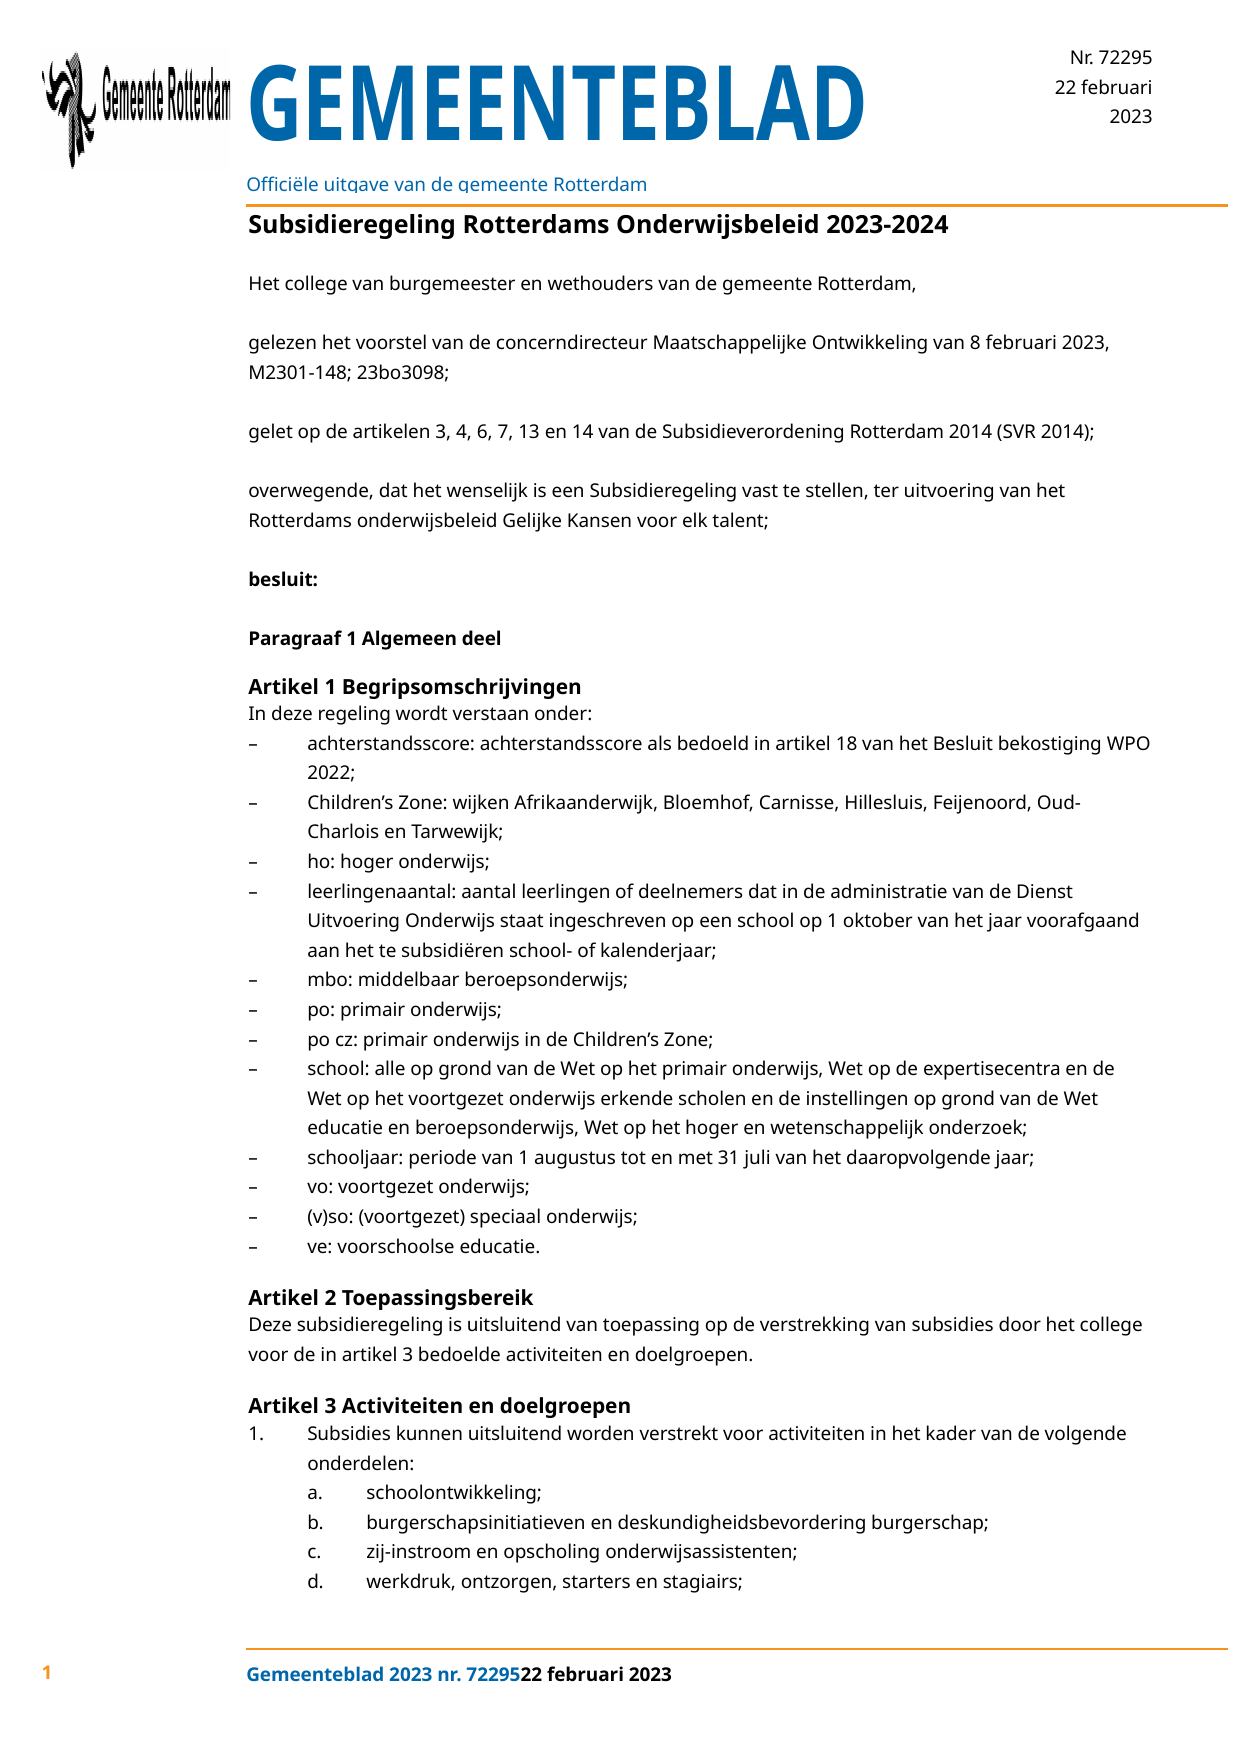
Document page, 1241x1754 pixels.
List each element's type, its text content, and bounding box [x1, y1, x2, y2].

text overwegende, dat het wenselijk is een Subsidieregeling vast te stellen, ter uitvoering van het Rotterdams onderwijsbeleid Gelijke Kansen voor elk talent; [248, 477, 1152, 533]
list zij-instroom en opscholing onderwijsassistenten; [307, 1538, 1152, 1564]
text gelet op de artikelen 3, 4, 6, 7, 13 en 14 van de Subsidieverordening Rotterdam 2014 (SVR 2014); [248, 418, 1152, 444]
list schooljaar: periode van 1 augustus tot en met 31 juli van het daaropvolgende jaar; [248, 1144, 1152, 1170]
list werkdruk, ontzorgen, starters en stagiairs; [307, 1568, 1152, 1594]
picture [41, 47, 231, 172]
text Het college van burgemeester en wethouders van de gemeente Rotterdam, [248, 270, 1152, 296]
list schoolontwikkeling; [307, 1479, 1152, 1505]
text Artikel 1 Begripsomschrijvingen [248, 672, 1152, 700]
list vo: voortgezet onderwijs; [248, 1174, 1152, 1199]
list po cz: primair onderwijs in de Children’s Zone; [248, 1026, 1152, 1051]
list po: primair onderwijs; [248, 996, 1152, 1022]
text Deze subsidieregeling is uitsluitend van toepassing op de verstrekking van subsidies door het college voor de in artikel 3 bedoelde activiteiten en doelgroepen. [248, 1312, 1152, 1367]
text Subsidieregeling Rotterdams Onderwijsbeleid 2023-2024 [248, 207, 1152, 241]
text gelezen het voorstel van de concerndirecteur Maatschappelijke Ontwikkeling van 8 februari 2023, M2301-148; 23bo3098; [248, 329, 1152, 385]
text Paragraaf 1 Algemeen deel [248, 625, 1152, 651]
list school: alle op grond van de Wet op het primair onderwijs, Wet op de expertisecentra en de Wet op het voortgezet onderwijs erkende scholen en de instellingen op grond van de Wet educatie en beroepsonderwijs, Wet op het hoger en wetenschappelijk onderzoek; [248, 1055, 1152, 1140]
text In deze regeling wordt verstaan onder: [248, 700, 1152, 726]
text Artikel 2 Toepassingsbereik [248, 1283, 1152, 1312]
list ho: hoger onderwijs; [248, 848, 1152, 874]
text Artikel 3 Activiteiten en doelgroepen [248, 1392, 1152, 1420]
list (v)so: (voortgezet) speciaal onderwijs; [248, 1203, 1152, 1229]
text besluit: [248, 566, 1152, 592]
list Children’s Zone: wijken Afrikaanderwijk, Bloemhof, Carnisse, Hillesluis, Feijenoord, Oud-Charlois en Tarwewijk; [248, 789, 1152, 844]
list leerlingenaantal: aantal leerlingen of deelnemers dat in de administratie van de Dienst Uitvoering Onderwijs staat ingeschreven op een school op 1 oktober van het jaar voorafgaand aan het te subsidiëren school- of kalenderjaar; [248, 878, 1152, 963]
list Subsidies kunnen uitsluitend worden verstrekt voor activiteiten in het kader van de volgende onderdelen: [248, 1420, 1152, 1475]
list mbo: middelbaar beroepsonderwijs; [248, 967, 1152, 992]
list achterstandsscore: achterstandsscore als bedoeld in artikel 18 van het Besluit bekostiging WPO 2022; [248, 730, 1152, 785]
list burgerschapsinitiatieven en deskundigheidsbevordering burgerschap; [307, 1509, 1152, 1534]
list ve: voorschoolse educatie. [248, 1233, 1152, 1258]
